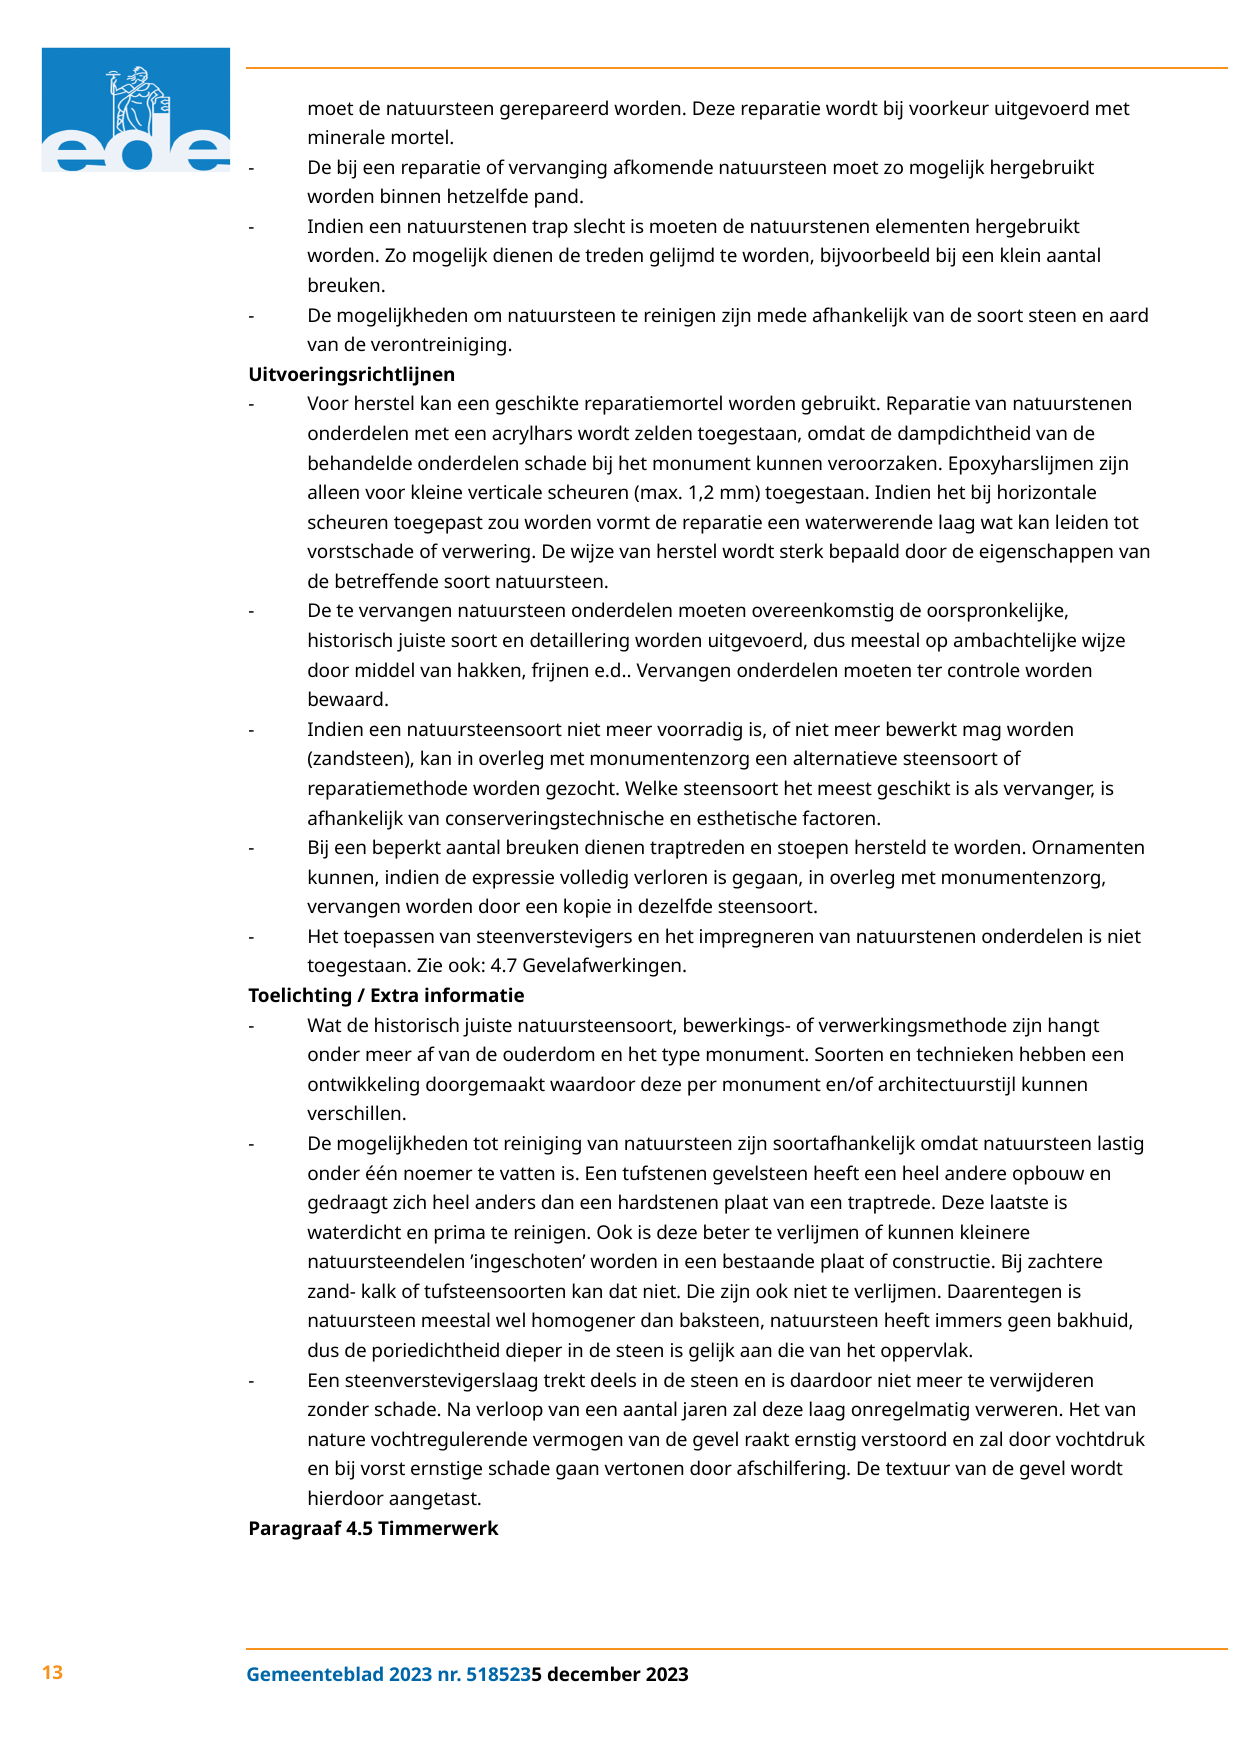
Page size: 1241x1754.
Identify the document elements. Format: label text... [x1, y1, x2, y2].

text Uitvoeringsrichtlijnen [248, 361, 1152, 387]
list De bij een reparatie of vervanging afkomende natuursteen moet zo mogelijk hergebruikt worden binnen hetzelfde pand. [248, 154, 1152, 209]
list Voor herstel kan een geschikte reparatiemortel worden gebruikt. Reparatie van natuurstenen onderdelen met een acrylhars wordt zelden toegestaan, omdat de dampdichtheid van de behandelde onderdelen schade bij het monument kunnen veroorzaken. Epoxyharslijmen zijn alleen voor kleine verticale scheuren (max. 1,2 mm) toegestaan. Indien het bij horizontale scheuren toegepast zou worden vormt de reparatie een waterwerende laag wat kan leiden tot vorstschade of verwering. De wijze van herstel wordt sterk bepaald door de eigenschappen van de betreffende soort natuursteen. [248, 391, 1152, 594]
list Indien een natuurstenen trap slecht is moeten de natuurstenen elementen hergebruikt worden. Zo mogelijk dienen de treden gelijmd te worden, bijvoorbeeld bij een klein aantal breuken. [248, 213, 1152, 298]
list moet de natuursteen gerepareerd worden. Deze reparatie wordt bij voorkeur uitgevoerd met minerale mortel. [248, 95, 1152, 150]
list De mogelijkheden tot reiniging van natuursteen zijn soortafhankelijk omdat natuursteen lastig onder één noemer te vatten is. Een tufstenen gevelsteen heeft een heel andere opbouw en gedraagt zich heel anders dan een hardstenen plaat van een traptrede. Deze laatste is waterdicht en prima te reinigen. Ook is deze beter te verlijmen of kunnen kleinere natuursteendelen ’ingeschoten’ worden in een bestaande plaat of constructie. Bij zachtere zand- kalk of tufsteensoorten kan dat niet. Die zijn ook niet te verlijmen. Daarentegen is natuursteen meestal wel homogener dan baksteen, natuursteen heeft immers geen bakhuid, dus de poriedichtheid dieper in de steen is gelijk aan die van het oppervlak. [248, 1130, 1152, 1363]
list Een steenverstevigerslaag trekt deels in de steen en is daardoor niet meer te verwijderen zonder schade. Na verloop van een aantal jaren zal deze laag onregelmatig verweren. Het van nature vochtregulerende vermogen van de gevel raakt ernstig verstoord en zal door vochtdruk en bij vorst ernstige schade gaan vertonen door afschilfering. De textuur van de gevel wordt hierdoor aangetast. [248, 1367, 1152, 1511]
list Bij een beperkt aantal breuken dienen traptreden en stoepen hersteld te worden. Ornamenten kunnen, indien de expressie volledig verloren is gegaan, in overleg met monumentenzorg, vervangen worden door een kopie in dezelfde steensoort. [248, 834, 1152, 919]
list De te vervangen natuursteen onderdelen moeten overeenkomstig de oorspronkelijke, historisch juiste soort en detaillering worden uitgevoerd, dus meestal op ambachtelijke wijze door middel van hakken, frijnen e.d.. Vervangen onderdelen moeten ter controle worden bewaard. [248, 598, 1152, 712]
text Paragraaf 4.5 Timmerwerk [248, 1515, 1152, 1541]
list Het toepassen van steenverstevigers en het impregneren van natuurstenen onderdelen is niet toegestaan. Zie ook: 4.7 Gevelafwerkingen. [248, 923, 1152, 978]
list De mogelijkheden om natuursteen te reinigen zijn mede afhankelijk van de soort steen en aard van de verontreiniging. [248, 302, 1152, 357]
picture [41, 47, 231, 172]
list Wat de historisch juiste natuursteensoort, bewerkings- of verwerkingsmethode zijn hangt onder meer af van de ouderdom en het type monument. Soorten en technieken hebben een ontwikkeling doorgemaakt waardoor deze per monument en/of architectuurstijl kunnen verschillen. [248, 1012, 1152, 1126]
list Indien een natuursteensoort niet meer voorradig is, of niet meer bewerkt mag worden (zandsteen), kan in overleg met monumentenzorg een alternatieve steensoort of reparatiemethode worden gezocht. Welke steensoort het meest geschikt is als vervanger, is afhankelijk van conserveringstechnische en esthetische factoren. [248, 716, 1152, 831]
text Toelichting / Extra informatie [248, 982, 1152, 1008]
